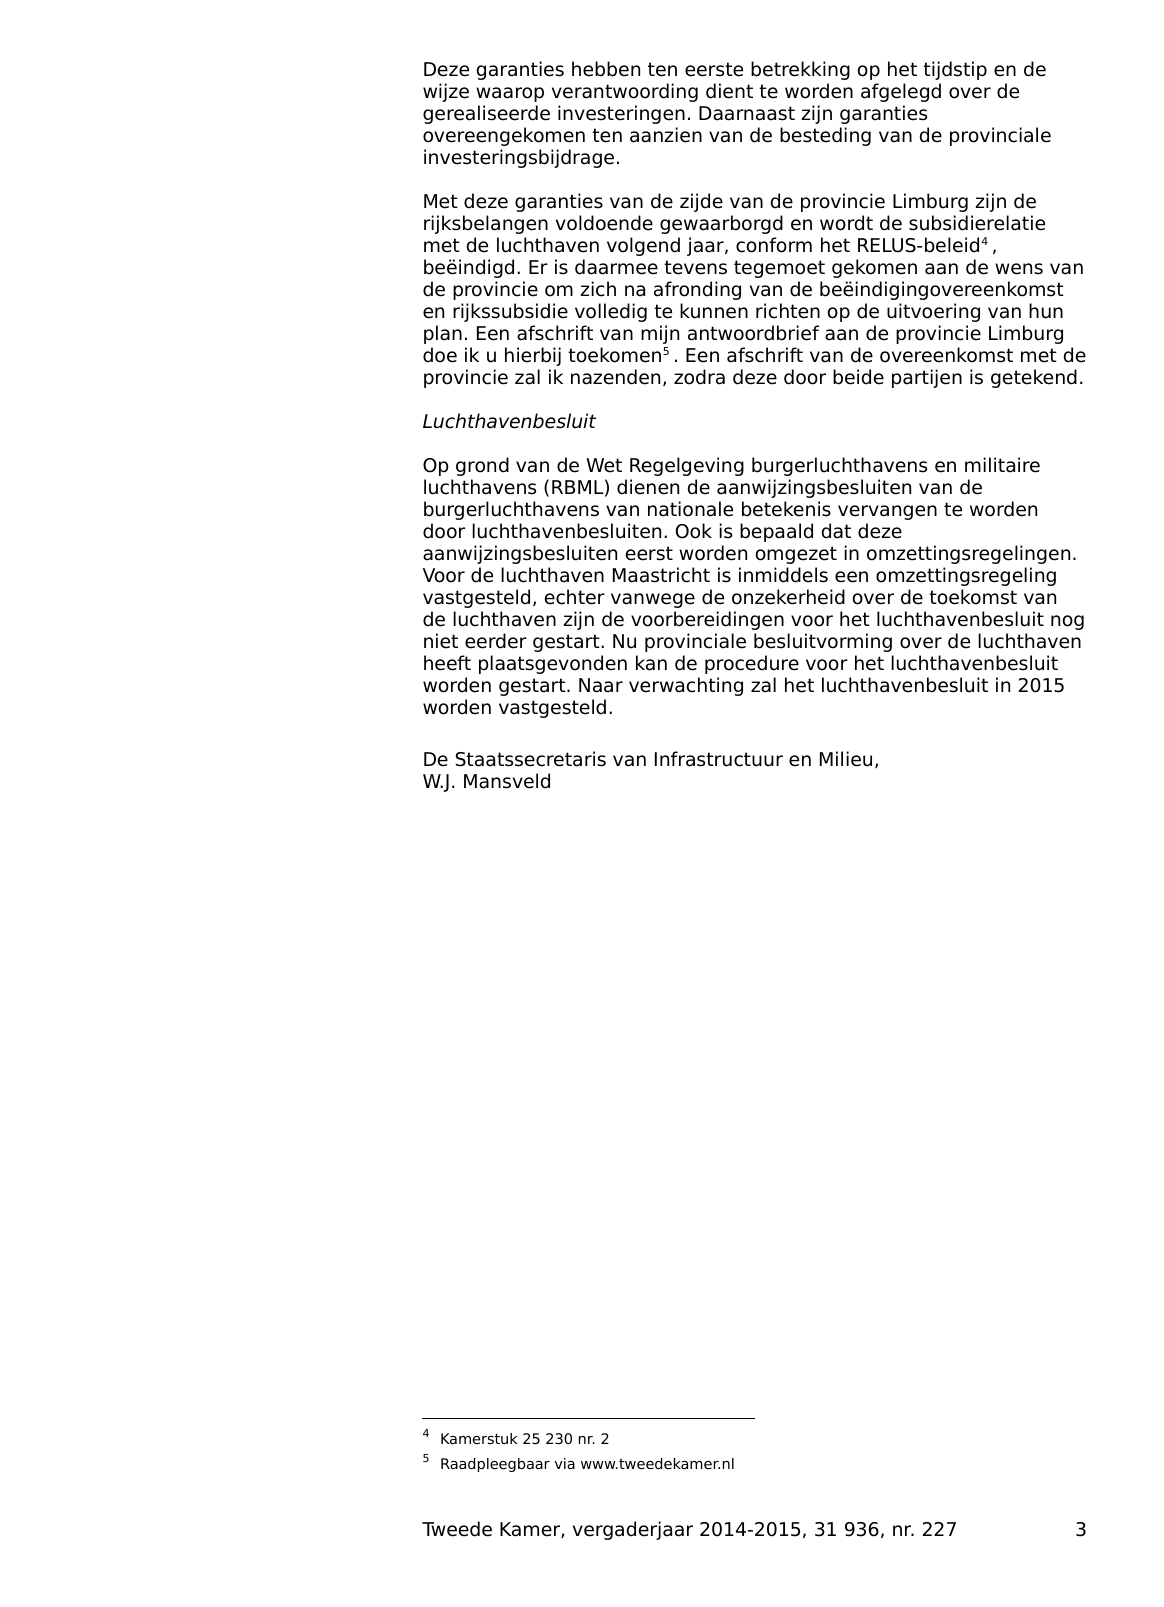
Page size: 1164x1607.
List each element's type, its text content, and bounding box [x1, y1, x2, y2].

text Deze garanties hebben ten eerste betrekking op het tijdstip en de wijze waarop verantwoording dient te worden afgelegd over de gerealiseerde investeringen. Daarnaast zijn garanties overeengekomen ten aanzien van de besteding van de provinciale investeringsbijdrage. [422, 59, 1087, 169]
text Met deze garanties van de zijde van de provincie Limburg zijn de rijksbelangen voldoende gewaarborgd en wordt de subsidierelatie met de luchthaven volgend jaar, conform het RELUS-beleid, beëindigd. Er is daarmee tevens tegemoet gekomen aan de wens van de provincie om zich na afronding van de beëindigingovereenkomst en rijkssubsidie volledig te kunnen richten op de uitvoering van hun plan. Een afschrift van mijn antwoordbrief aan de provincie Limburg doe ik u hierbij toekomen. Een afschrift van de overeenkomst met de provincie zal ik nazenden, zodra deze door beide partijen is getekend. [422, 191, 1087, 389]
subtitle Luchthavenbesluit [422, 411, 1087, 433]
text Op grond van de Wet Regelgeving burgerluchthavens en militaire luchthavens (RBML) dienen de aanwijzingsbesluiten van de burgerluchthavens van nationale betekenis vervangen te worden door luchthavenbesluiten. Ook is bepaald dat deze aanwijzingsbesluiten eerst worden omgezet in omzettingsregelingen. [422, 455, 1087, 565]
text Voor de luchthaven Maastricht is inmiddels een omzettingsregeling vastgesteld, echter vanwege de onzekerheid over de toekomst van de luchthaven zijn de voorbereidingen voor het luchthavenbesluit nog niet eerder gestart. Nu provinciale besluitvorming over de luchthaven heeft plaatsgevonden kan de procedure voor het luchthavenbesluit worden gestart. Naar verwachting zal het luchthavenbesluit in 2015 worden vastgesteld. [422, 565, 1087, 719]
text Raadpleegbaar via www.tweedekamer.nl [422, 1452, 1087, 1474]
text De Staatssecretaris van Infrastructuur en Milieu, W.J. Mansveld [422, 749, 1087, 793]
text Kamerstuk 25 230 nr. 2 [422, 1427, 1087, 1449]
